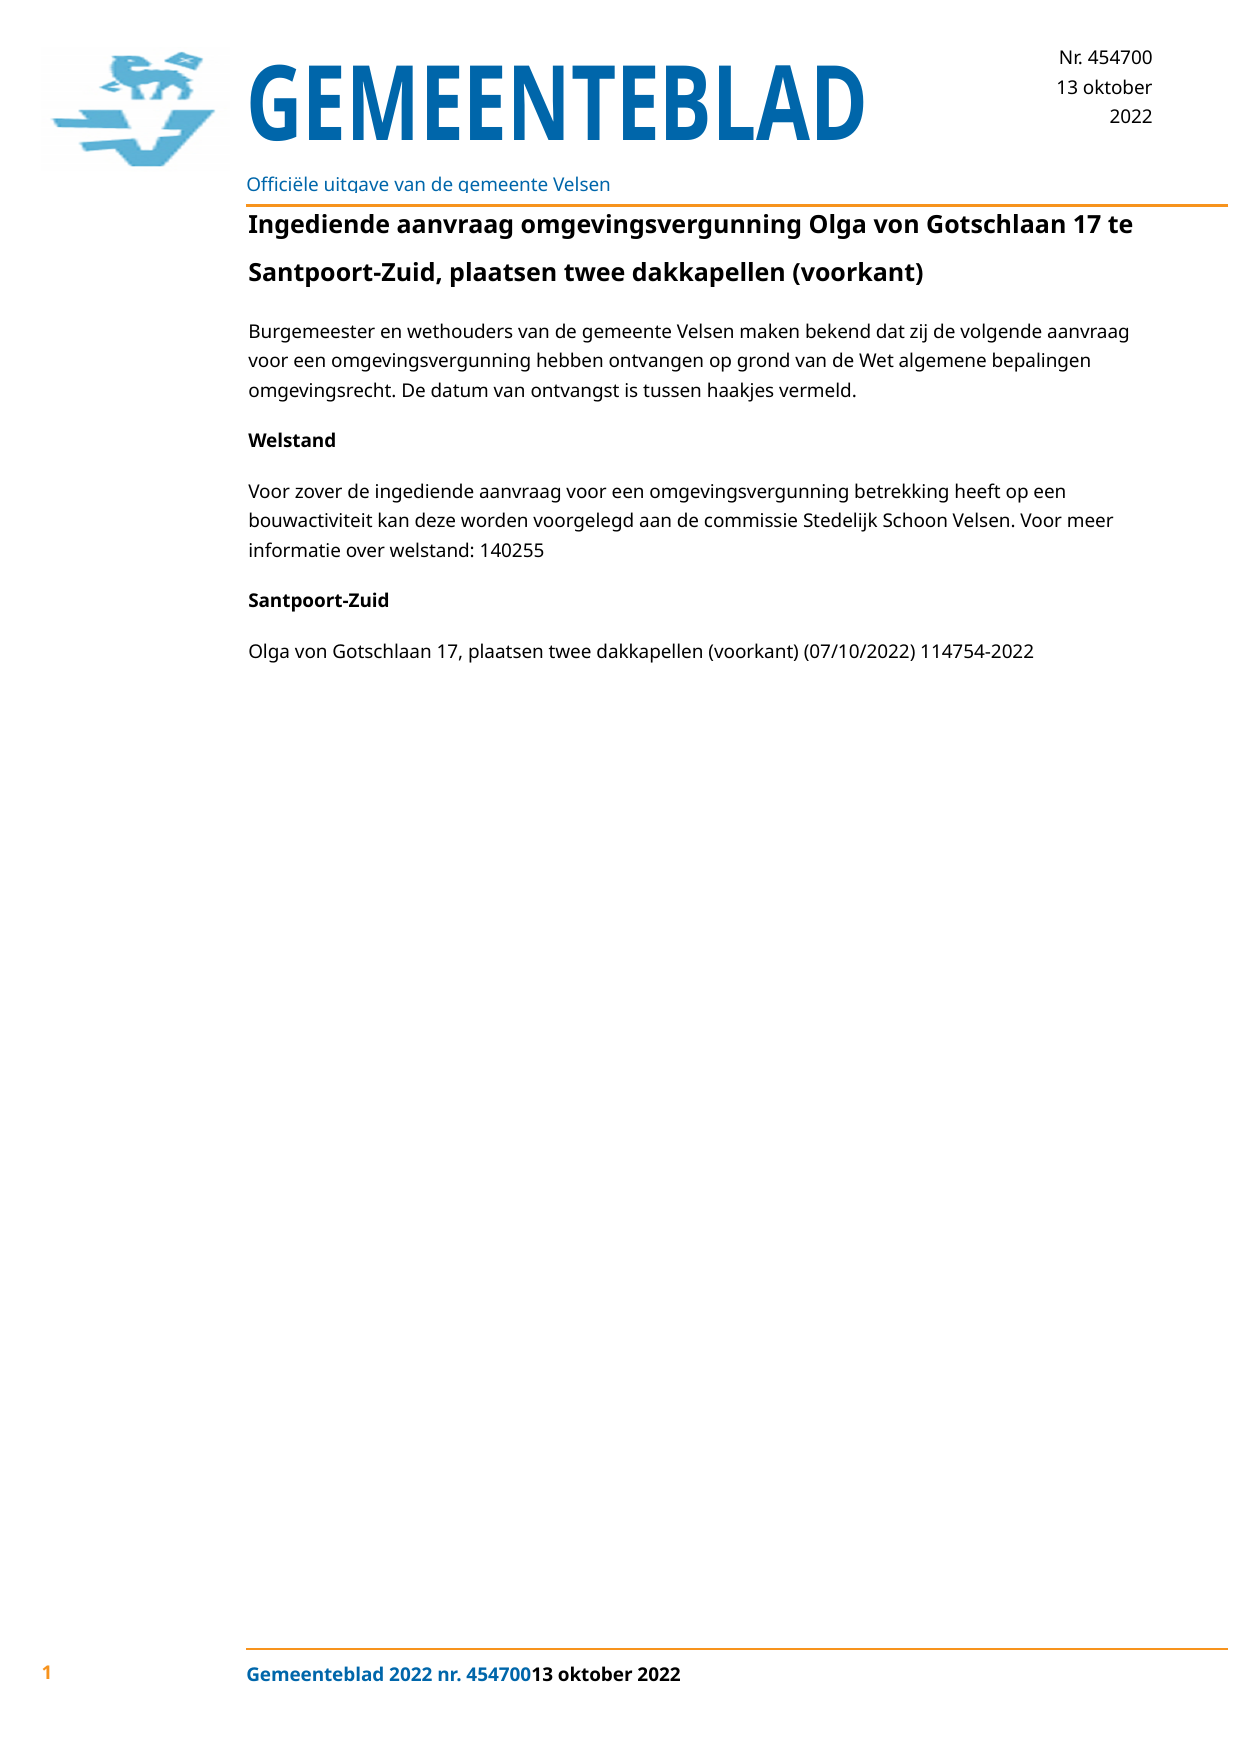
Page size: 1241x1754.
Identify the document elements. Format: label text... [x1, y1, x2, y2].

text Olga von Gotschlaan 17, plaatsen twee dakkapellen (voorkant) (07/10/2022) 114754-2022 [248, 638, 1152, 664]
text Ingediende aanvraag omgevingsvergunning Olga von Gotschlaan 17 te Santpoort-Zuid, plaatsen twee dakkapellen (voorkant) [248, 207, 1152, 288]
text Welstand [248, 427, 1152, 453]
text Santpoort-Zuid [248, 587, 1152, 613]
text Voor zover de ingediende aanvraag voor een omgevingsvergunning betrekking heeft op een bouwactiviteit kan deze worden voorgelegd aan de commissie Stedelijk Schoon Velsen. Voor meer informatie over welstand: 140255 [248, 478, 1152, 563]
text Burgemeester en wethouders van de gemeente Velsen maken bekend dat zij de volgende aanvraag voor een omgevingsvergunning hebben ontvangen op grond van de Wet algemene bepalingen omgevingsrecht. De datum van ontvangst is tussen haakjes vermeld. [248, 318, 1152, 403]
picture [41, 47, 231, 172]
